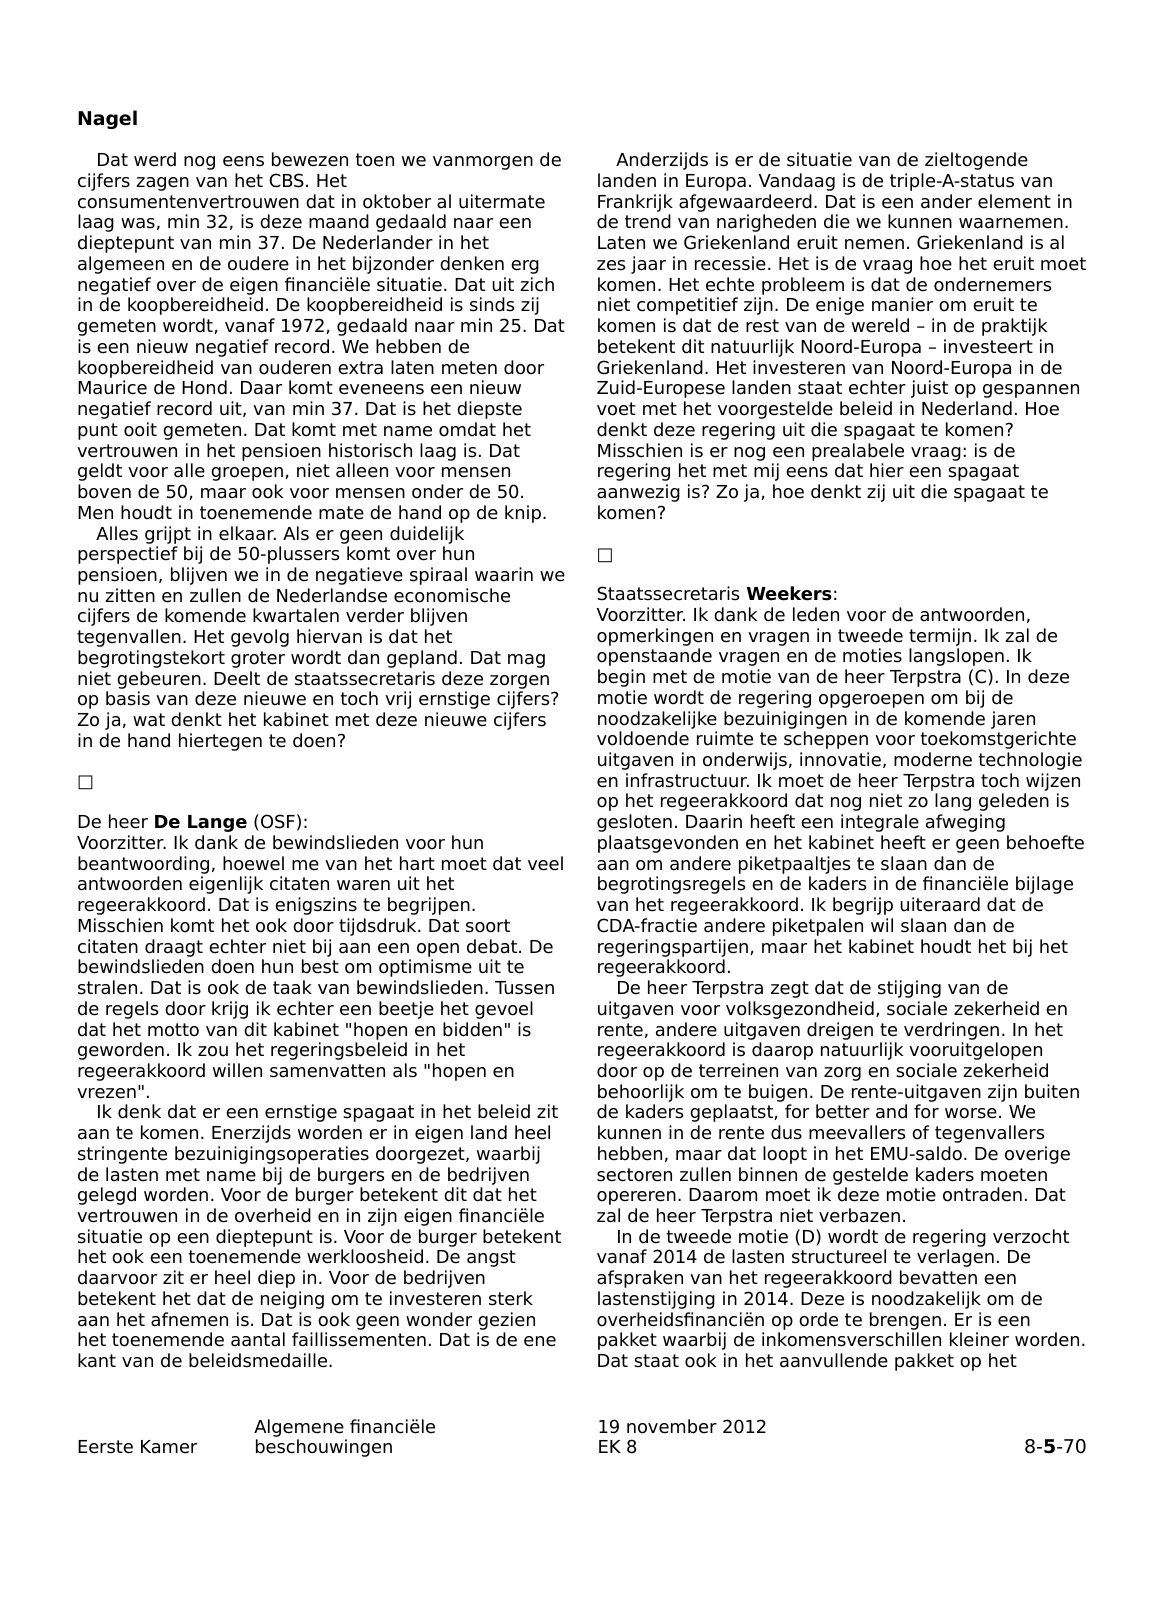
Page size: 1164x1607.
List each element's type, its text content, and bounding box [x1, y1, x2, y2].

text In de tweede motie (D) wordt de regering verzocht vanaf 2014 de lasten structureel te verlagen. De afspraken van het regeerakkoord bevatten een lastenstijging in 2014. Deze is noodzakelijk om de overheidsfinanciën op orde te brengen. Er is een pakket waarbij de inkomensverschillen kleiner worden. Dat staat ook in het aanvullende pakket op het [596, 1227, 1087, 1372]
text Anderzijds is er de situatie van de zieltogende landen in Europa. Vandaag is de triple-A-status van Frankrijk afgewaardeerd. Dat is een ander element in de trend van narigheden die we kunnen waarnemen. Laten we Griekenland eruit nemen. Griekenland is al zes jaar in recessie. Het is de vraag hoe het eruit moet komen. Het echte probleem is dat de ondernemers niet competitief zijn. De enige manier om eruit te komen is dat de rest van de wereld – in de praktijk betekent dit natuurlijk Noord-Europa – investeert in Griekenland. Het investeren van Noord-Europa in de Zuid-Europese landen staat echter juist op gespannen voet met het voorgestelde beleid in Nederland. Hoe denkt deze regering uit die spagaat te komen? Misschien is er nog een prealabele vraag: is de regering het met mij eens dat hier een spagaat aanwezig is? Zo ja, hoe denkt zij uit die spagaat te komen? [596, 150, 1087, 523]
text □ [596, 543, 1087, 564]
text Dat werd nog eens bewezen toen we vanmorgen de cijfers zagen van het CBS. Het consumentenvertrouwen dat in oktober al uitermate laag was, min 32, is deze maand gedaald naar een dieptepunt van min 37. De Nederlander in het algemeen en de oudere in het bijzonder denken erg negatief over de eigen financiële situatie. Dat uit zich in de koopbereidheid. De koopbereidheid is sinds zij gemeten wordt, vanaf 1972, gedaald naar min 25. Dat is een nieuw negatief record. We hebben de koopbereidheid van ouderen extra laten meten door Maurice de Hond. Daar komt eveneens een nieuw negatief record uit, van min 37. Dat is het diepste punt ooit gemeten. Dat komt met name omdat het vertrouwen in het pensioen historisch laag is. Dat geldt voor alle groepen, niet alleen voor mensen boven de 50, maar ook voor mensen onder de 50. Men houdt in toenemende mate de hand op de knip. [77, 150, 567, 523]
text Ik denk dat er een ernstige spagaat in het beleid zit aan te komen. Enerzijds worden er in eigen land heel stringente bezuinigingsoperaties doorgezet, waarbij de lasten met name bij de burgers en de bedrijven gelegd worden. Voor de burger betekent dit dat het vertrouwen in de overheid en in zijn eigen financiële situatie op een dieptepunt is. Voor de burger betekent het ook een toenemende werkloosheid. De angst daarvoor zit er heel diep in. Voor de bedrijven betekent het dat de neiging om te investeren sterk aan het afnemen is. Dat is ook geen wonder gezien het toenemende aantal faillissementen. Dat is de ene kant van de beleidsmedaille. [77, 1102, 567, 1372]
text Voorzitter. Ik dank de leden voor de antwoorden, opmerkingen en vragen in tweede termijn. Ik zal de openstaande vragen en de moties langslopen. Ik begin met de motie van de heer Terpstra (C). In deze motie wordt de regering opgeroepen om bij de noodzakelijke bezuinigingen in de komende jaren voldoende ruimte te scheppen voor toekomstgerichte uitgaven in onderwijs, innovatie, moderne technologie en infrastructuur. Ik moet de heer Terpstra toch wijzen op het regeerakkoord dat nog niet zo lang geleden is gesloten. Daarin heeft een integrale afweging plaatsgevonden en het kabinet heeft er geen behoefte aan om andere piketpaaltjes te slaan dan de begrotingsregels en de kaders in de financiële bijlage van het regeerakkoord. Ik begrijp uiteraard dat de CDA-fractie andere piketpalen wil slaan dan de regeringspartijen, maar het kabinet houdt het bij het regeerakkoord. [596, 605, 1087, 978]
text □ [77, 771, 567, 792]
text De heer De Lange (OSF): [77, 812, 567, 833]
text Voorzitter. Ik dank de bewindslieden voor hun beantwoording, hoewel me van het hart moet dat veel antwoorden eigenlijk citaten waren uit het regeerakkoord. Dat is enigszins te begrijpen. Misschien komt het ook door tijdsdruk. Dat soort citaten draagt echter niet bij aan een open debat. De bewindslieden doen hun best om optimisme uit te stralen. Dat is ook de taak van bewindslieden. Tussen de regels door krijg ik echter een beetje het gevoel dat het motto van dit kabinet "hopen en bidden" is geworden. Ik zou het regeringsbeleid in het regeerakkoord willen samenvatten als "hopen en vrezen". [77, 833, 567, 1102]
text Alles grijpt in elkaar. Als er geen duidelijk perspectief bij de 50-plussers komt over hun pensioen, blijven we in de negatieve spiraal waarin we nu zitten en zullen de Nederlandse economische cijfers de komende kwartalen verder blijven tegenvallen. Het gevolg hiervan is dat het begrotingstekort groter wordt dan gepland. Dat mag niet gebeuren. Deelt de staatssecretaris deze zorgen op basis van deze nieuwe en toch vrij ernstige cijfers? Zo ja, wat denkt het kabinet met deze nieuwe cijfers in de hand hiertegen te doen? [77, 523, 567, 751]
text De heer Terpstra zegt dat de stijging van de uitgaven voor volksgezondheid, sociale zekerheid en rente, andere uitgaven dreigen te verdringen. In het regeerakkoord is daarop natuurlijk vooruitgelopen door op de terreinen van zorg en sociale zekerheid behoorlijk om te buigen. De rente-uitgaven zijn buiten de kaders geplaatst, for better and for worse. We kunnen in de rente dus meevallers of tegenvallers hebben, maar dat loopt in het EMU-saldo. De overige sectoren zullen binnen de gestelde kaders moeten opereren. Daarom moet ik deze motie ontraden. Dat zal de heer Terpstra niet verbazen. [596, 978, 1087, 1227]
text Staatssecretaris Weekers: [596, 584, 1087, 605]
